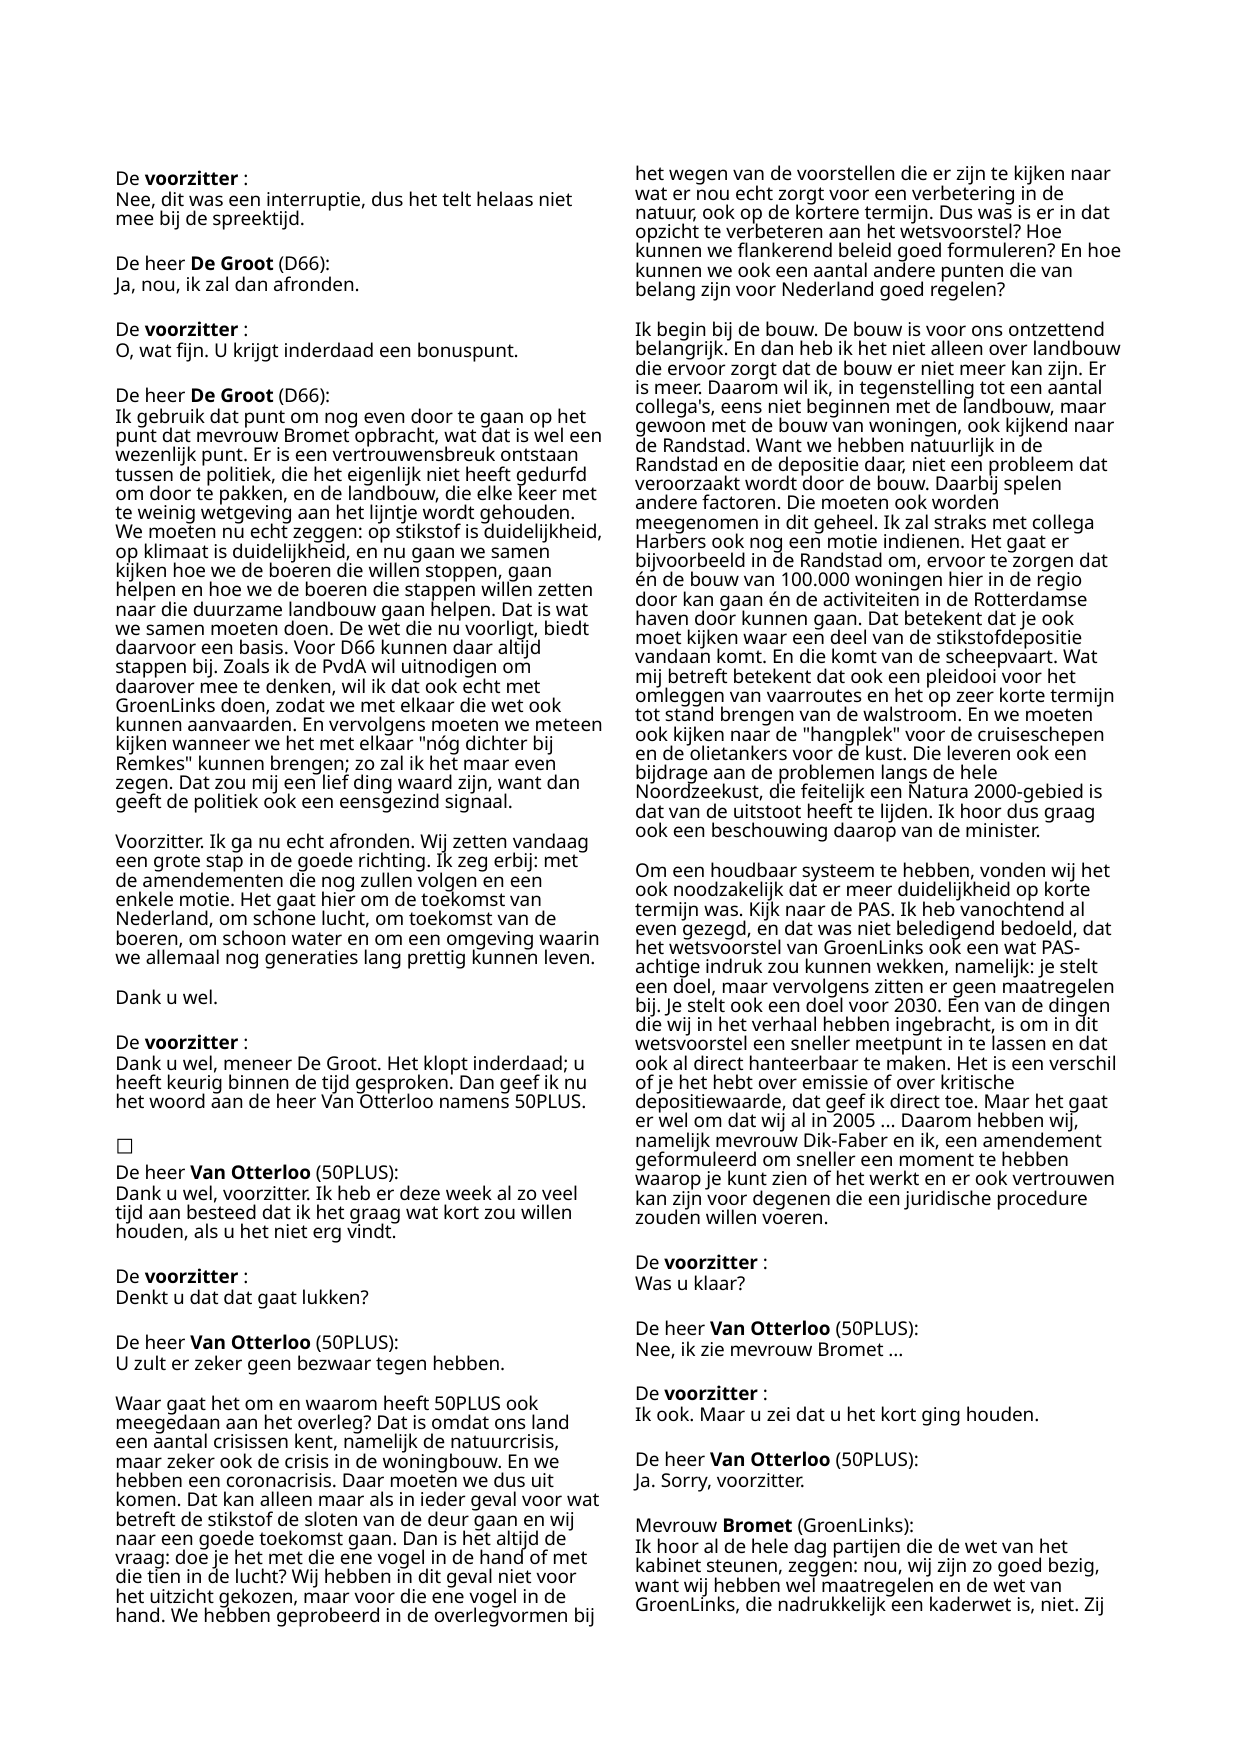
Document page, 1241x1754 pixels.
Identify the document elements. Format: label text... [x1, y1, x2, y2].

text De heer Van Otterloo (50PLUS): [115, 1329, 605, 1355]
text het wegen van de voorstellen die er zijn te kijken naar wat er nou echt zorgt voor een verbetering in de natuur, ook op de kortere termijn. Dus was is er in dat opzicht te verbeteren aan het wetsvoorstel? Hoe kunnen we flankerend beleid goed formuleren? En hoe kunnen we ook een aantal andere punten die van belang zijn voor Nederland goed regelen? [635, 165, 1125, 300]
text Voorzitter. Ik ga nu echt afronden. Wij zetten vandaag een grote stap in de goede richting. Ik zeg erbij: met de amendementen die nog zullen volgen en een enkele motie. Het gaat hier om de toekomst van Nederland, om schone lucht, om toekomst van de boeren, om schoon water en om een omgeving waarin we allemaal nog generaties lang prettig kunnen leven. [115, 833, 605, 968]
text De heer Van Otterloo (50PLUS): [635, 1315, 1125, 1341]
text De heer Van Otterloo (50PLUS): [635, 1446, 1125, 1472]
text Mevrouw Bromet (GroenLinks): [635, 1512, 1125, 1538]
text Ja. Sorry, voorzitter. [635, 1472, 1125, 1491]
text Ik hoor al de hele dag partijen die de wet van het kabinet steunen, zeggen: nou, wij zijn zo goed bezig, want wij hebben wel maatregelen en de wet van GroenLinks, die nadrukkelijk een kaderwet is, niet. Zij [635, 1538, 1125, 1615]
text De voorzitter : [115, 1263, 605, 1289]
text De voorzitter : [635, 1249, 1125, 1275]
text Dank u wel, voorzitter. Ik heb er deze week al zo veel tijd aan besteed dat ik het graag wat kort zou willen houden, als u het niet erg vindt. [115, 1185, 605, 1243]
text Ik begin bij de bouw. De bouw is voor ons ontzettend belangrijk. En dan heb ik het niet alleen over landbouw die ervoor zorgt dat de bouw er niet meer kan zijn. Er is meer. Daarom wil ik, in tegenstelling tot een aantal collega's, eens niet beginnen met de landbouw, maar gewoon met de bouw van woningen, ook kijkend naar de Randstad. Want we hebben natuurlijk in de Randstad en de depositie daar, niet een probleem dat veroorzaakt wordt door de bouw. Daarbij spelen andere factoren. Die moeten ook worden meegenomen in dit geheel. Ik zal straks met collega Harbers ook nog een motie indienen. Het gaat er bijvoorbeeld in de Randstad om, ervoor te zorgen dat én de bouw van 100.000 woningen hier in de regio door kan gaan én de activiteiten in de Rotterdamse haven door kunnen gaan. Dat betekent dat je ook moet kijken waar een deel van de stikstofdepositie vandaan komt. En die komt van de scheepvaart. Wat mij betreft betekent dat ook een pleidooi voor het omleggen van vaarroutes en het op zeer korte termijn tot stand brengen van de walstroom. En we moeten ook kijken naar de "hangplek" voor de cruiseschepen en de olietankers voor de kust. Die leveren ook een bijdrage aan de problemen langs de hele Noordzeekust, die feitelijk een Natura 2000-gebied is dat van de uitstoot heeft te lijden. Ik hoor dus graag ook een beschouwing daarop van de minister. [635, 321, 1125, 841]
text O, wat fijn. U krijgt inderdaad een bonuspunt. [115, 342, 605, 361]
text Ik ook. Maar u zei dat u het kort ging houden. [635, 1406, 1125, 1426]
text De voorzitter : [115, 165, 605, 191]
text U zult er zeker geen bezwaar tegen hebben. [115, 1355, 605, 1374]
text De heer De Groot (D66): [115, 250, 605, 276]
text Om een houdbaar systeem te hebben, vonden wij het ook noodzakelijk dat er meer duidelijkheid op korte termijn was. Kijk naar de PAS. Ik heb vanochtend al even gezegd, en dat was niet beledigend bedoeld, dat het wetsvoorstel van GroenLinks ook een wat PAS-achtige indruk zou kunnen wekken, namelijk: je stelt een doel, maar vervolgens zitten er geen maatregelen bij. Je stelt ook een doel voor 2030. Een van de dingen die wij in het verhaal hebben ingebracht, is om in dit wetsvoorstel een sneller meetpunt in te lassen en dat ook al direct hanteerbaar te maken. Het is een verschil of je het hebt over emissie of over kritische depositiewaarde, dat geef ik direct toe. Maar het gaat er wel om dat wij al in 2005 ... Daarom hebben wij, namelijk mevrouw Dik-Faber en ik, een amendement geformuleerd om sneller een moment te hebben waarop je kunt zien of het werkt en er ook vertrouwen kan zijn voor degenen die een juridische procedure zouden willen voeren. [635, 862, 1125, 1228]
text Denkt u dat dat gaat lukken? [115, 1289, 605, 1308]
text De heer Van Otterloo (50PLUS): [115, 1159, 605, 1185]
text Ik gebruik dat punt om nog even door te gaan op het punt dat mevrouw Bromet opbracht, wat dat is wel een wezenlijk punt. Er is een vertrouwensbreuk ontstaan tussen de politiek, die het eigenlijk niet heeft gedurfd om door te pakken, en de landbouw, die elke keer met te weinig wetgeving aan het lijntje wordt gehouden. We moeten nu echt zeggen: op stikstof is duidelijkheid, op klimaat is duidelijkheid, en nu gaan we samen kijken hoe we de boeren die willen stoppen, gaan helpen en hoe we de boeren die stappen willen zetten naar die duurzame landbouw gaan helpen. Dat is wat we samen moeten doen. De wet die nu voorligt, biedt daarvoor een basis. Voor D66 kunnen daar altijd stappen bij. Zoals ik de PvdA wil uitnodigen om daarover mee te denken, wil ik dat ook echt met GroenLinks doen, zodat we met elkaar die wet ook kunnen aanvaarden. En vervolgens moeten we meteen kijken wanneer we het met elkaar "nóg dichter bij Remkes" kunnen brengen; zo zal ik het maar even zegen. Dat zou mij een lief ding waard zijn, want dan geeft de politiek ook een eensgezind signaal. [115, 408, 605, 812]
text De voorzitter : [115, 316, 605, 342]
text De heer De Groot (D66): [115, 382, 605, 408]
text De voorzitter : [635, 1381, 1125, 1406]
text Was u klaar? [635, 1275, 1125, 1294]
text Waar gaat het om en waarom heeft 50PLUS ook meegedaan aan het overleg? Dat is omdat ons land een aantal crisissen kent, namelijk de natuurcrisis, maar zeker ook de crisis in de woningbouw. En we hebben een coronacrisis. Daar moeten we dus uit komen. Dat kan alleen maar als in ieder geval voor wat betreft de stikstof de sloten van de deur gaan en wij naar een goede toekomst gaan. Dan is het altijd de vraag: doe je het met die ene vogel in de hand of met die tien in de lucht? Wij hebben in dit geval niet voor het uitzicht gekozen, maar voor die ene vogel in de hand. We hebben geprobeerd in de overlegvormen bij [115, 1395, 605, 1626]
text Dank u wel, meneer De Groot. Het klopt inderdaad; u heeft keurig binnen de tijd gesproken. Dan geef ik nu het woord aan de heer Van Otterloo namens 50PLUS. [115, 1055, 605, 1112]
text ⬜ [115, 1133, 605, 1159]
text Dank u wel. [115, 989, 605, 1008]
text De voorzitter : [115, 1029, 605, 1055]
text Nee, ik zie mevrouw Bromet ... [635, 1341, 1125, 1360]
text Nee, dit was een interruptie, dus het telt helaas niet mee bij de spreektijd. [115, 191, 605, 229]
text Ja, nou, ik zal dan afronden. [115, 276, 605, 295]
